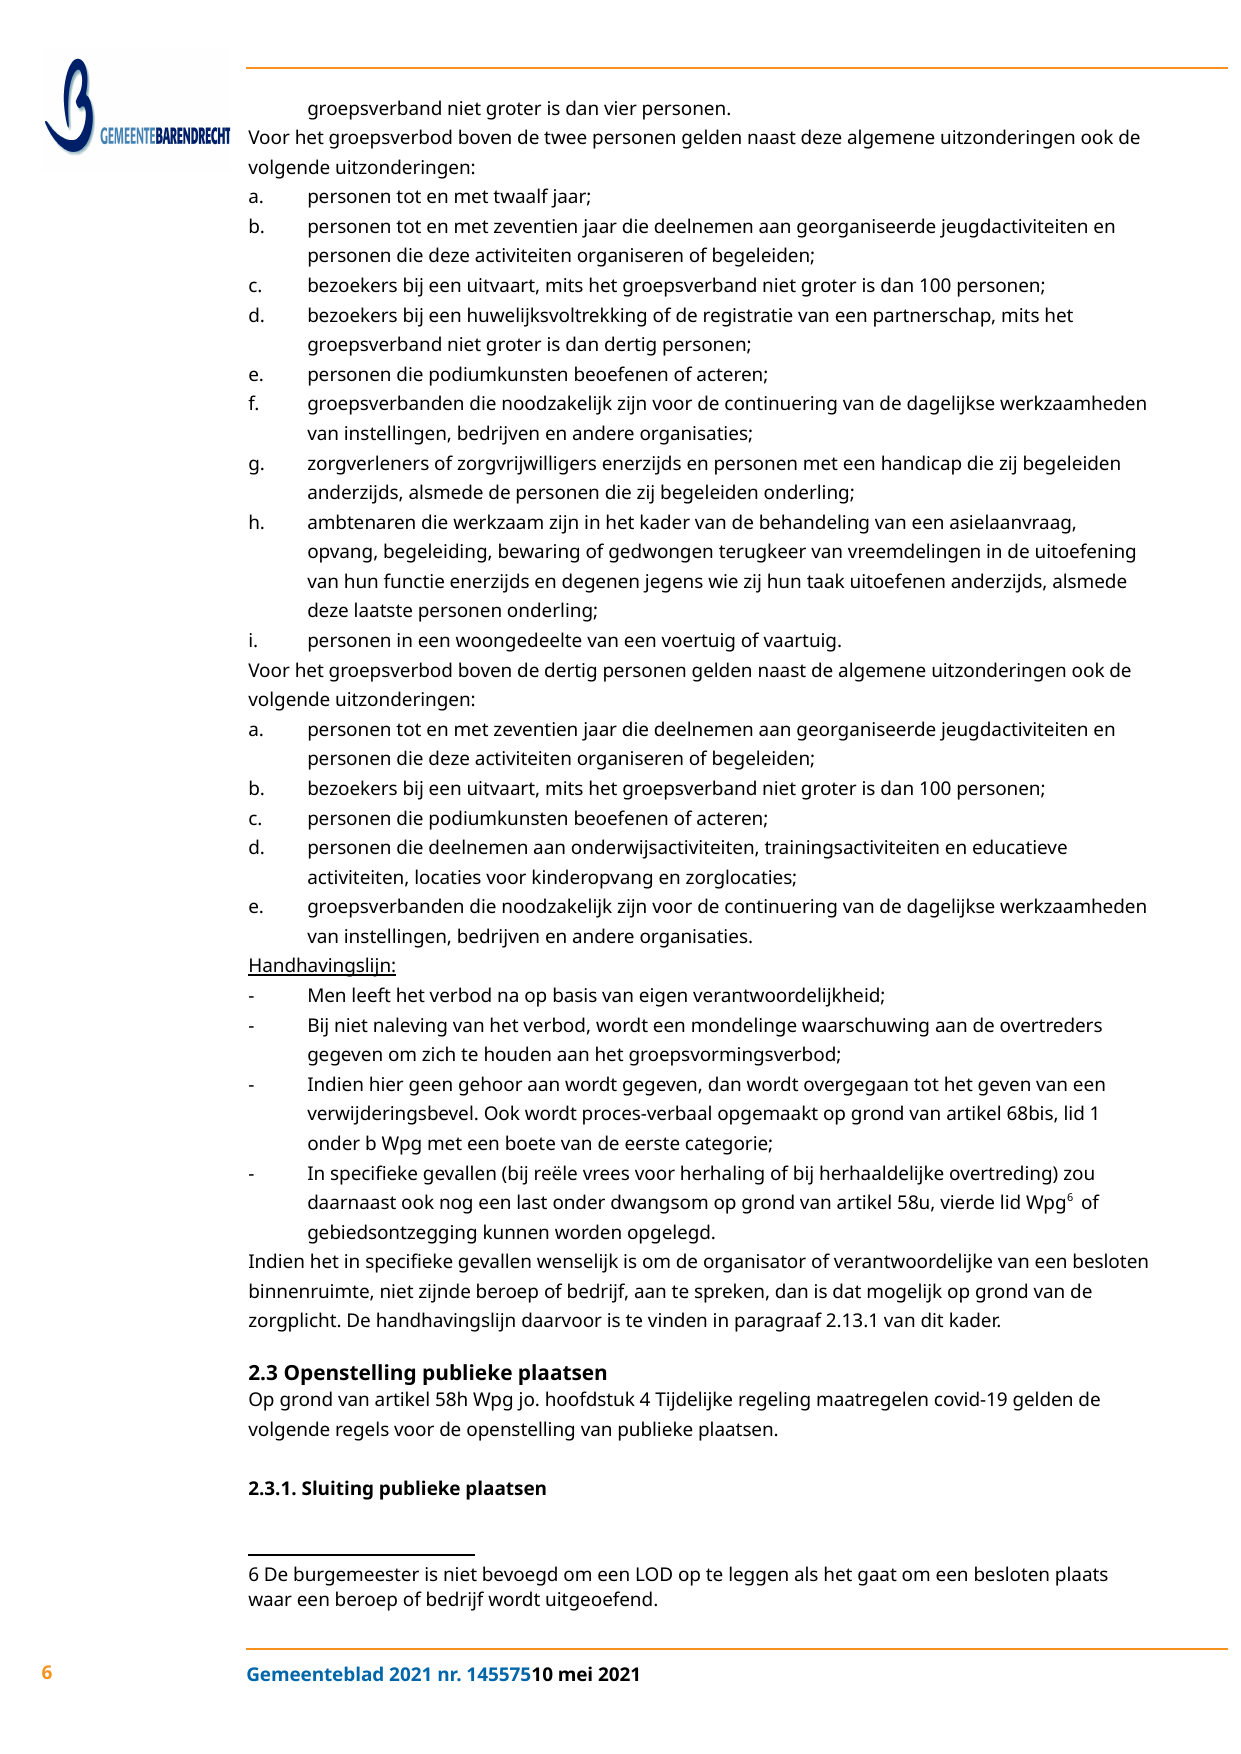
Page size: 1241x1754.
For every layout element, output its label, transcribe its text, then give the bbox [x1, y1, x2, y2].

list personen tot en met twaalf jaar; [248, 183, 1152, 209]
list bezoekers bij een uitvaart, mits het groepsverband niet groter is dan 100 personen; [248, 272, 1152, 298]
list bezoekers bij een uitvaart, mits het groepsverband niet groter is dan 100 personen; [248, 775, 1152, 801]
list Bij niet naleving van het verbod, wordt een mondelinge waarschuwing aan de overtreders gegeven om zich te houden aan het groepsvormingsverbod; [248, 1012, 1152, 1067]
list De burgemeester is niet bevoegd om een LOD op te leggen als het gaat om een besloten plaats waar een beroep of bedrijf wordt uitgeoefend. [248, 1561, 1152, 1612]
picture [41, 47, 231, 172]
list bezoekers bij een huwelijksvoltrekking of de registratie van een partnerschap, mits het groepsverband niet groter is dan dertig personen; [248, 302, 1152, 357]
list personen die deelnemen aan onderwijsactiviteiten, trainingsactiviteiten en educatieve activiteiten, locaties voor kinderopvang en zorglocaties; [248, 834, 1152, 890]
list groepsverbanden die noodzakelijk zijn voor de continuering van de dagelijkse werkzaamheden van instellingen, bedrijven en andere organisaties; [248, 391, 1152, 446]
list personen tot en met zeventien jaar die deelnemen aan georganiseerde jeugdactiviteiten en personen die deze activiteiten organiseren of begeleiden; [248, 213, 1152, 268]
list groepsverband niet groter is dan vier personen. [248, 95, 1152, 121]
text Handhavingslijn: [248, 953, 1152, 978]
text 2.3 Openstelling publieke plaatsen [248, 1358, 1152, 1387]
list personen die podiumkunsten beoefenen of acteren; [248, 361, 1152, 387]
list In specifieke gevallen (bij reële vrees voor herhaling of bij herhaaldelijke overtreding) zou daarnaast ook nog een last onder dwangsom op grond van artikel 58u, vierde lid Wpg of gebiedsontzegging kunnen worden opgelegd. [248, 1160, 1152, 1245]
list personen tot en met zeventien jaar die deelnemen aan georganiseerde jeugdactiviteiten en personen die deze activiteiten organiseren of begeleiden; [248, 716, 1152, 771]
text 2.3.1. Sluiting publieke plaatsen [248, 1475, 1152, 1501]
list zorgverleners of zorgvrijwilligers enerzijds en personen met een handicap die zij begeleiden anderzijds, alsmede de personen die zij begeleiden onderling; [248, 450, 1152, 505]
text Voor het groepsverbod boven de dertig personen gelden naast de algemene uitzonderingen ook de volgende uitzonderingen: [248, 657, 1152, 712]
list personen die podiumkunsten beoefenen of acteren; [248, 805, 1152, 831]
text Op grond van artikel 58h Wpg jo. hoofdstuk 4 Tijdelijke regeling maatregelen covid-19 gelden de volgende regels voor de openstelling van publieke plaatsen. [248, 1387, 1152, 1442]
list ambtenaren die werkzaam zijn in het kader van de behandeling van een asielaanvraag, opvang, begeleiding, bewaring of gedwongen terugkeer van vreemdelingen in de uitoefening van hun functie enerzijds en degenen jegens wie zij hun taak uitoefenen anderzijds, alsmede deze laatste personen onderling; [248, 509, 1152, 623]
text Indien het in specifieke gevallen wenselijk is om de organisator of verantwoordelijke van een besloten binnenruimte, niet zijnde beroep of bedrijf, aan te spreken, dan is dat mogelijk op grond van de zorgplicht. De handhavingslijn daarvoor is te vinden in paragraaf 2.13.1 van dit kader. [248, 1248, 1152, 1333]
list groepsverbanden die noodzakelijk zijn voor de continuering van de dagelijkse werkzaamheden van instellingen, bedrijven en andere organisaties. [248, 893, 1152, 949]
list personen in een woongedeelte van een voertuig of vaartuig. [248, 627, 1152, 653]
list Men leeft het verbod na op basis van eigen verantwoordelijkheid; [248, 982, 1152, 1008]
text Voor het groepsverbod boven de twee personen gelden naast deze algemene uitzonderingen ook de volgende uitzonderingen: [248, 124, 1152, 180]
list Indien hier geen gehoor aan wordt gegeven, dan wordt overgegaan tot het geven van een verwijderingsbevel. Ook wordt proces-verbaal opgemaakt op grond van artikel 68bis, lid 1 onder b Wpg met een boete van de eerste categorie; [248, 1071, 1152, 1156]
